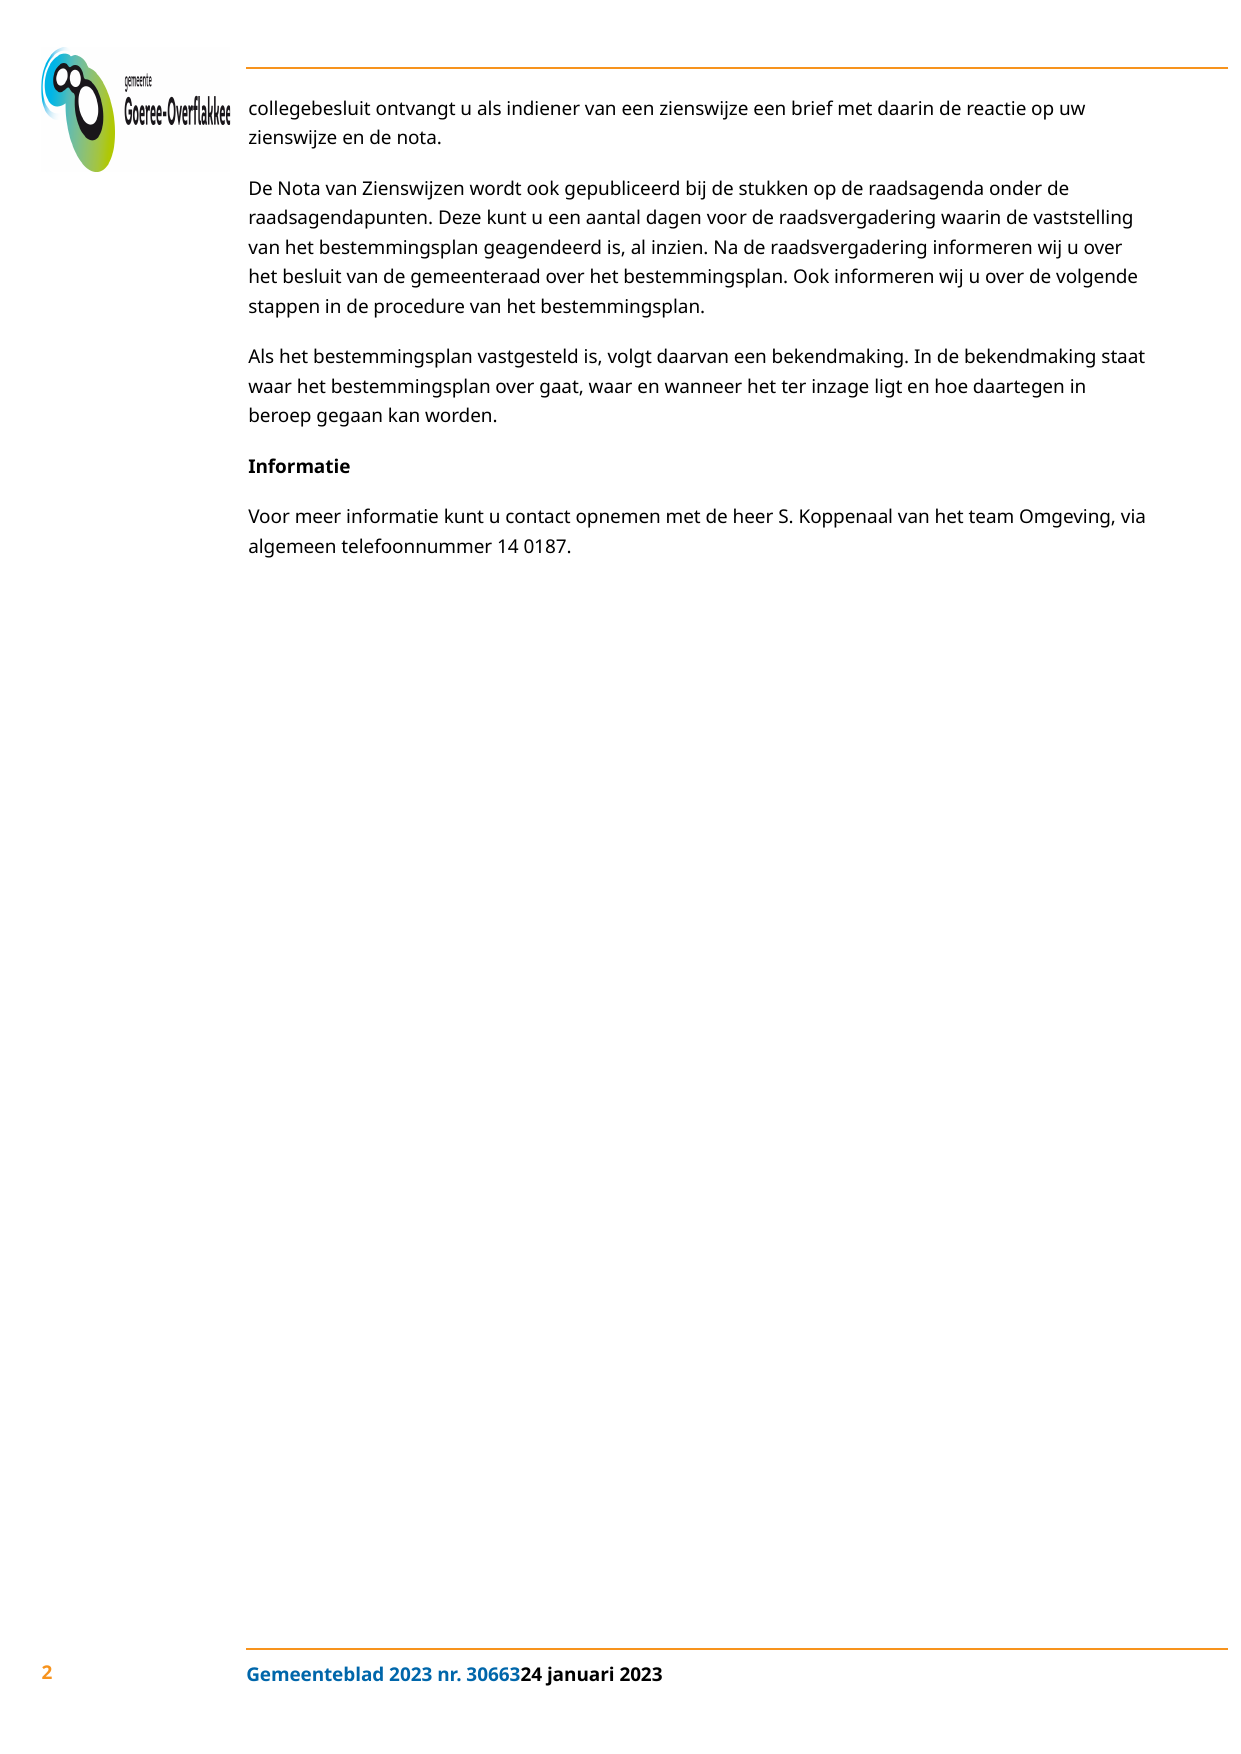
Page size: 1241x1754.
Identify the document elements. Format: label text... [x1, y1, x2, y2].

text Informatie [248, 453, 1152, 479]
text Als het bestemmingsplan vastgesteld is, volgt daarvan een bekendmaking. In de bekendmaking staat waar het bestemmingsplan over gaat, waar en wanneer het ter inzage ligt en hoe daartegen in beroep gegaan kan worden. [248, 343, 1152, 428]
text collegebesluit ontvangt u als indiener van een zienswijze een brief met daarin de reactie op uw zienswijze en de nota. [248, 95, 1152, 150]
picture [41, 47, 231, 172]
text De Nota van Zienswijzen wordt ook gepubliceerd bij de stukken op de raadsagenda onder de raadsagendapunten. Deze kunt u een aantal dagen voor de raadsvergadering waarin de vaststelling van het bestemmingsplan geagendeerd is, al inzien. Na de raadsvergadering informeren wij u over het besluit van de gemeenteraad over het bestemmingsplan. Ook informeren wij u over de volgende stappen in de procedure van het bestemmingsplan. [248, 175, 1152, 319]
text Voor meer informatie kunt u contact opnemen met de heer S. Koppenaal van het team Omgeving, via algemeen telefoonnummer 14 0187. [248, 503, 1152, 559]
